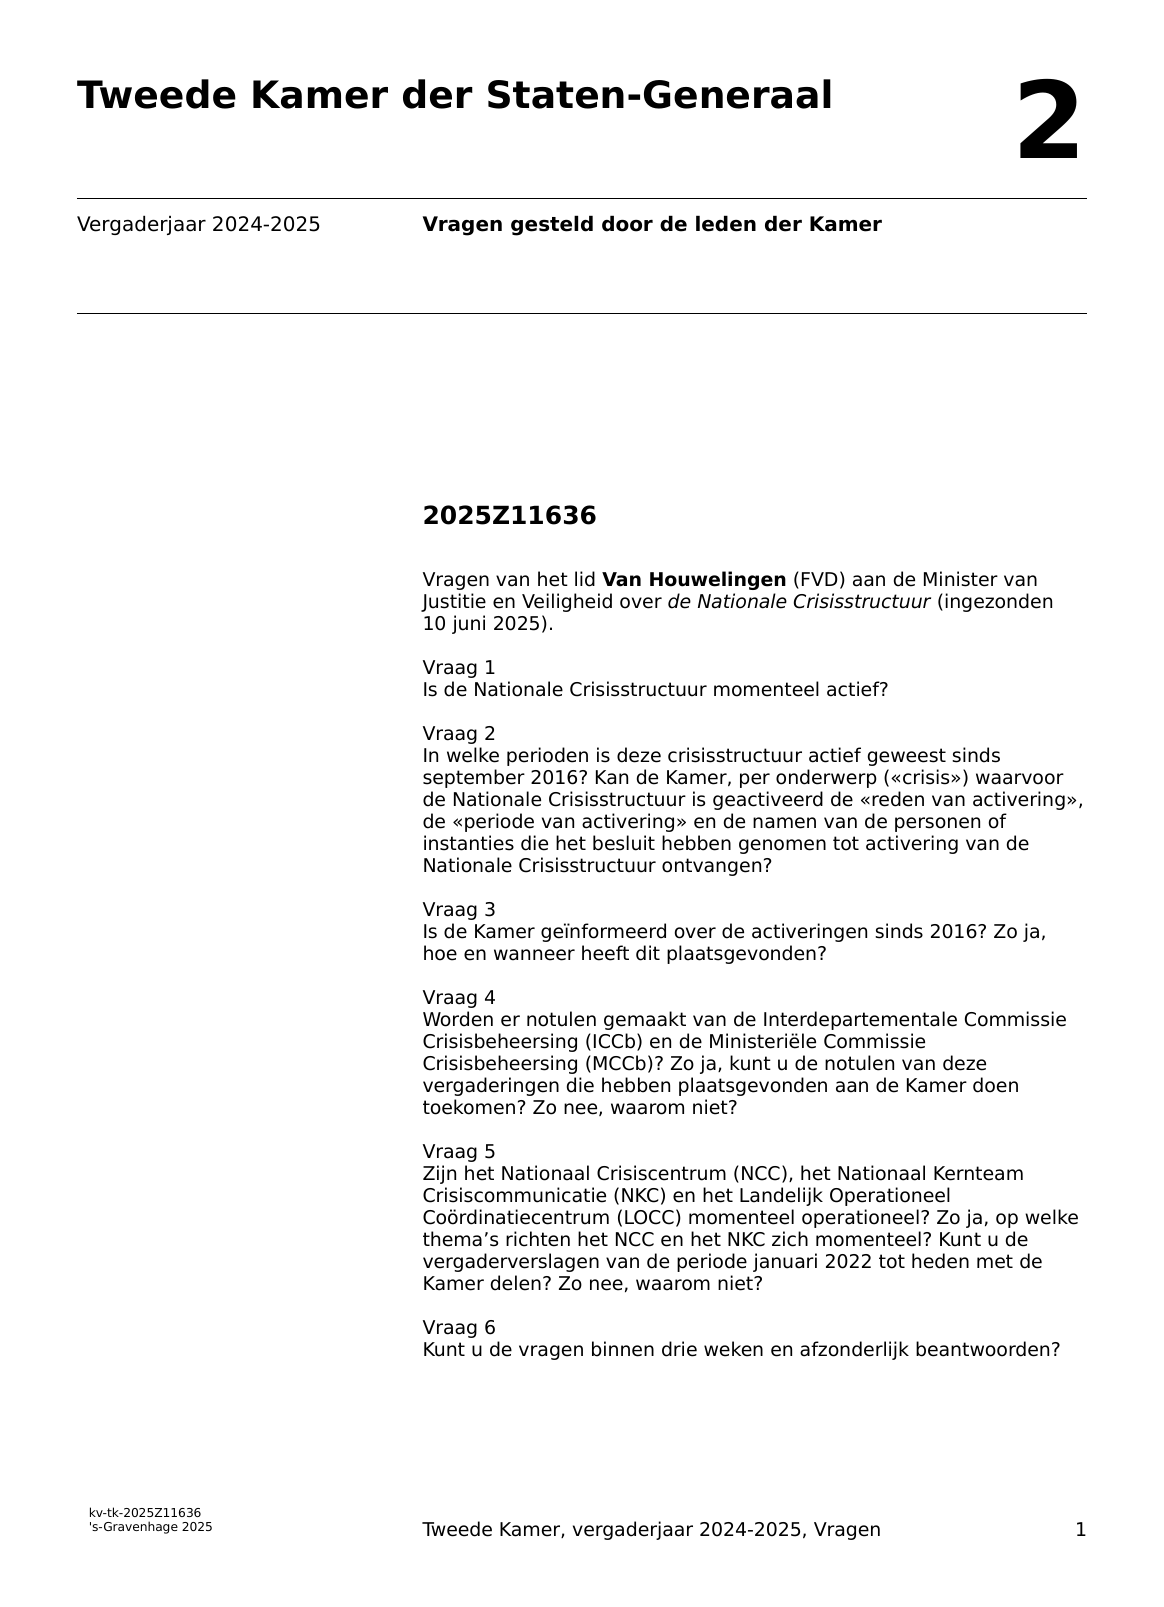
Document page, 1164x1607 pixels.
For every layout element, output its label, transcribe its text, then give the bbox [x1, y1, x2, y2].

text Vraag 6 [422, 1317, 1087, 1339]
table_cell Vragen gesteld door de leden der Kamer [422, 199, 1087, 313]
text Is de Kamer geïnformeerd over de activeringen sinds 2016? Zo ja, hoe en wanneer heeft dit plaatsgevonden? [422, 921, 1087, 965]
text 's-Gravenhage 2025 [88, 1520, 323, 1534]
text Kunt u de vragen binnen drie weken en afzonderlijk beantwoorden? [422, 1339, 1087, 1361]
text Vraag 4 [422, 987, 1087, 1009]
text Vraag 2 [422, 723, 1087, 745]
table_cell Vergaderjaar 2024-2025 [77, 199, 422, 313]
text 2025Z11636 [422, 501, 1087, 531]
text Is de Nationale Crisisstructuur momenteel actief? [422, 679, 1087, 701]
text Vraag 1 [422, 657, 1087, 679]
text kv-tk-2025Z11636 [88, 1506, 323, 1520]
text Worden er notulen gemaakt van de Interdepartementale Commissie Crisisbeheersing (ICCb) en de Ministeriële Commissie Crisisbeheersing (MCCb)? Zo ja, kunt u de notulen van deze vergaderingen die hebben plaatsgevonden aan de Kamer doen toekomen? Zo nee, waarom niet? [422, 1009, 1087, 1119]
text Zijn het Nationaal Crisiscentrum (NCC), het Nationaal Kernteam Crisiscommunicatie (NKC) en het Landelijk Operationeel Coördinatiecentrum (LOCC) momenteel operationeel? Zo ja, op welke thema’s richten het NCC en het NKC zich momenteel? Kunt u de vergaderverslagen van de periode januari 2022 tot heden met de Kamer delen? Zo nee, waarom niet? [422, 1163, 1087, 1295]
text Vraag 5 [422, 1141, 1087, 1163]
text In welke perioden is deze crisisstructuur actief geweest sinds september 2016? Kan de Kamer, per onderwerp («crisis») waarvoor de Nationale Crisisstructuur is geactiveerd de «reden van activering», de «periode van activering» en de namen van de personen of instanties die het besluit hebben genomen tot activering van de Nationale Crisisstructuur ontvangen? [422, 745, 1087, 877]
text Vraag 3 [422, 899, 1087, 921]
table_header Tweede Kamer der Staten-Generaal [77, 59, 886, 198]
table_header 2 [886, 59, 1087, 198]
text Vragen van het lid Van Houwelingen (FVD) aan de Minister van Justitie en Veiligheid over de Nationale Crisisstructuur (ingezonden 10 juni 2025). [422, 569, 1087, 635]
